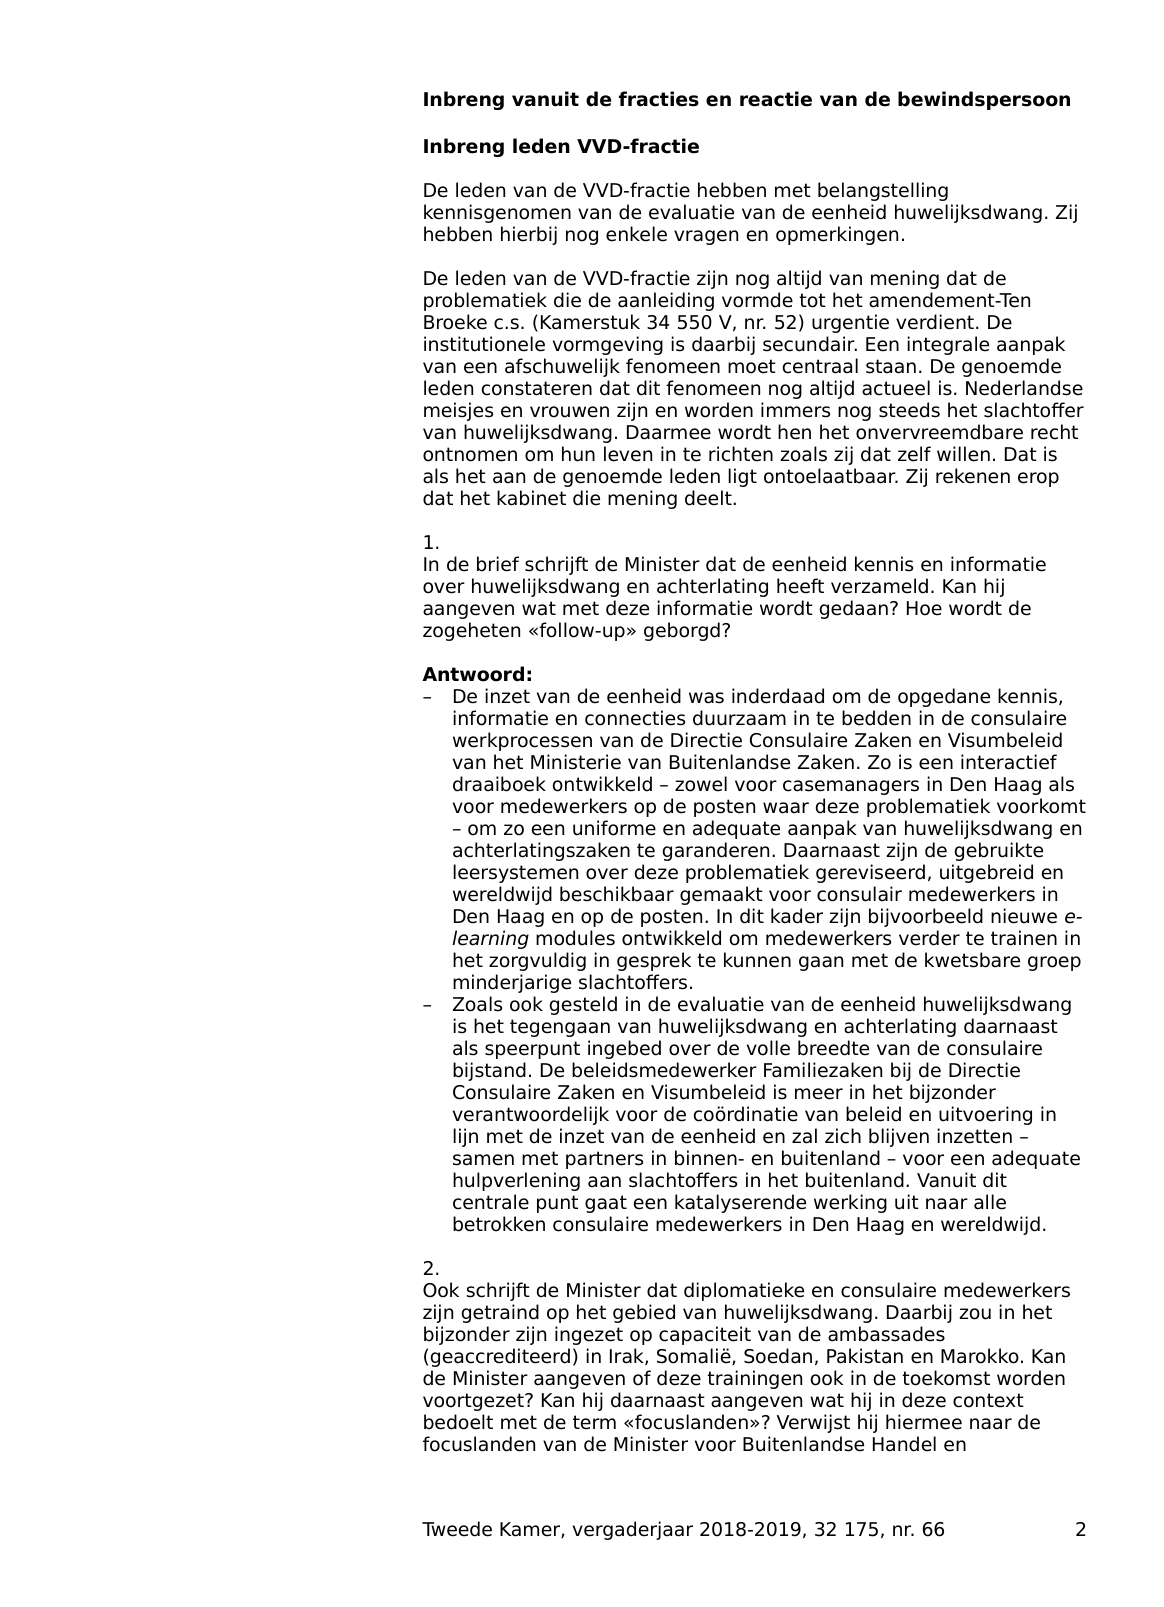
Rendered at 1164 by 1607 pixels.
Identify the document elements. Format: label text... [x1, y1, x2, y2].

text De leden van de VVD-fractie hebben met belangstelling kennisgenomen van de evaluatie van de eenheid huwelijksdwang. Zij hebben hierbij nog enkele vragen en opmerkingen. [422, 180, 1087, 246]
text 2. [422, 1258, 1087, 1280]
text Ook schrijft de Minister dat diplomatieke en consulaire medewerkers zijn getraind op het gebied van huwelijksdwang. Daarbij zou in het bijzonder zijn ingezet op capaciteit van de ambassades (geaccrediteerd) in Irak, Somalië, Soedan, Pakistan en Marokko. Kan de Minister aangeven of deze trainingen ook in de toekomst worden voortgezet? Kan hij daarnaast aangeven wat hij in deze context bedoelt met de term «focuslanden»? Verwijst hij hiermee naar de focuslanden van de Minister voor Buitenlandse Handel en [422, 1280, 1087, 1456]
text – Zoals ook gesteld in de evaluatie van de eenheid huwelijksdwang is het tegengaan van huwelijksdwang en achterlating daarnaast als speerpunt ingebed over de volle breedte van de consulaire bijstand. De beleidsmedewerker Familiezaken bij de Directie Consulaire Zaken en Visumbeleid is meer in het bijzonder verantwoordelijk voor de coördinatie van beleid en uitvoering in lijn met de inzet van de eenheid en zal zich blijven inzetten – samen met partners in binnen- en buitenland – voor een adequate hulpverlening aan slachtoffers in het buitenland. Vanuit dit centrale punt gaat een katalyserende werking uit naar alle betrokken consulaire medewerkers in Den Haag en wereldwijd. [422, 994, 1087, 1236]
text – De inzet van de eenheid was inderdaad om de opgedane kennis, informatie en connecties duurzaam in te bedden in de consulaire werkprocessen van de Directie Consulaire Zaken en Visumbeleid van het Ministerie van Buitenlandse Zaken. Zo is een interactief draaiboek ontwikkeld – zowel voor casemanagers in Den Haag als voor medewerkers op de posten waar deze problematiek voorkomt – om zo een uniforme en adequate aanpak van huwelijksdwang en achterlatingszaken te garanderen. Daarnaast zijn de gebruikte leersystemen over deze problematiek gereviseerd, uitgebreid en wereldwijd beschikbaar gemaakt voor consulair medewerkers in Den Haag en op de posten. In dit kader zijn bijvoorbeeld nieuwe e-learning modules ontwikkeld om medewerkers verder te trainen in het zorgvuldig in gesprek te kunnen gaan met de kwetsbare groep minderjarige slachtoffers. [422, 686, 1087, 994]
text De leden van de VVD-fractie zijn nog altijd van mening dat de problematiek die de aanleiding vormde tot het amendement-Ten Broeke c.s. (Kamerstuk 34 550 V, nr. 52) urgentie verdient. De institutionele vormgeving is daarbij secundair. Een integrale aanpak van een afschuwelijk fenomeen moet centraal staan. De genoemde leden constateren dat dit fenomeen nog altijd actueel is. Nederlandse meisjes en vrouwen zijn en worden immers nog steeds het slachtoffer van huwelijksdwang. Daarmee wordt hen het onvervreemdbare recht ontnomen om hun leven in te richten zoals zij dat zelf willen. Dat is als het aan de genoemde leden ligt ontoelaatbaar. Zij rekenen erop dat het kabinet die mening deelt. [422, 268, 1087, 510]
text Antwoord: [422, 664, 1087, 686]
subtitle Inbreng leden VVD-fractie [422, 136, 1087, 158]
text 1. [422, 532, 1087, 554]
text In de brief schrijft de Minister dat de eenheid kennis en informatie over huwelijksdwang en achterlating heeft verzameld. Kan hij aangeven wat met deze informatie wordt gedaan? Hoe wordt de zogeheten «follow-up» geborgd? [422, 554, 1087, 642]
subtitle Inbreng vanuit de fracties en reactie van de bewindspersoon [422, 89, 1087, 111]
